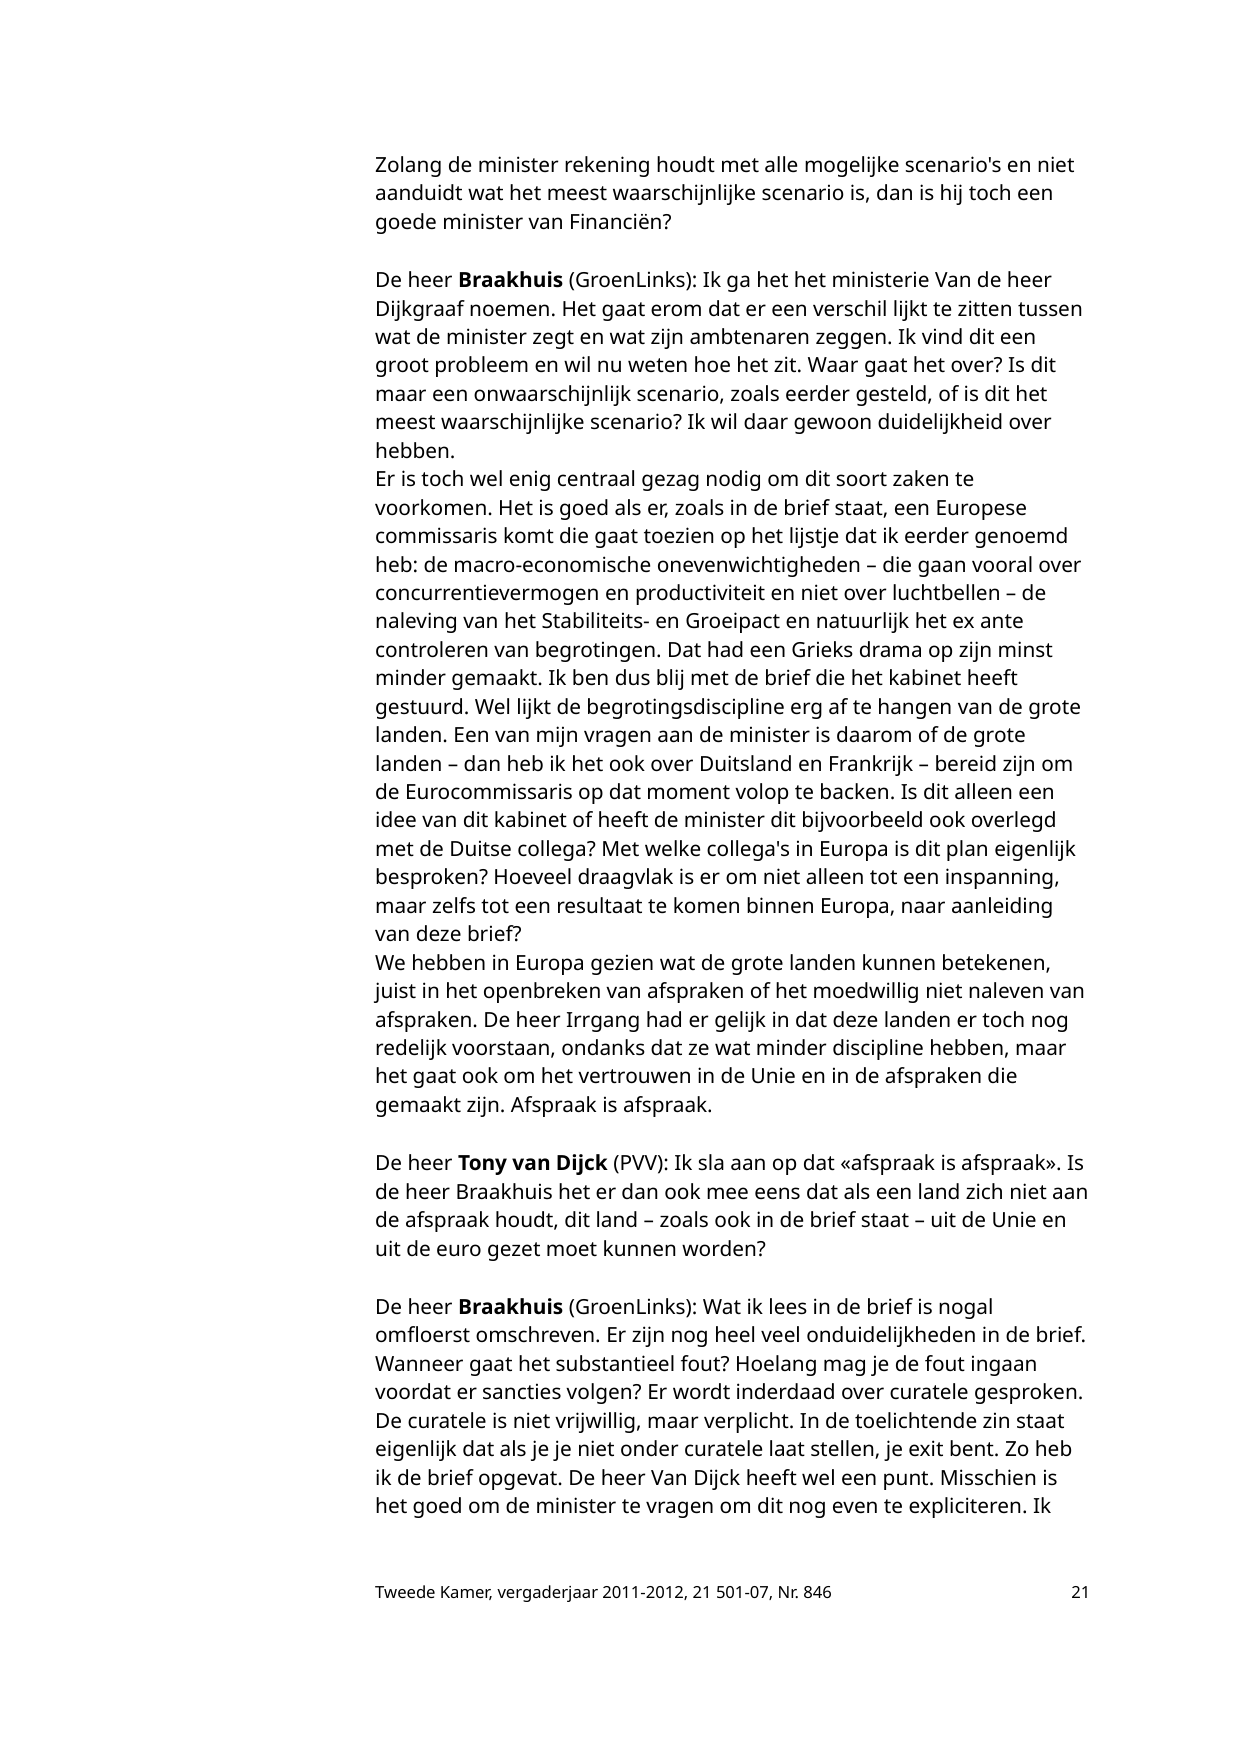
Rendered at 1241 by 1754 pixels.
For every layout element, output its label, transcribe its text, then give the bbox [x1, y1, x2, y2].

text De heer Braakhuis (GroenLinks): Wat ik lees in de brief is nogal omfloerst omschreven. Er zijn nog heel veel onduidelijkheden in de brief. Wanneer gaat het substantieel fout? Hoelang mag je de fout ingaan voordat er sancties volgen? Er wordt inderdaad over curatele gesproken. De curatele is niet vrijwillig, maar verplicht. In de toelichtende zin staat eigenlijk dat als je je niet onder curatele laat stellen, je exit bent. Zo heb ik de brief opgevat. De heer Van Dijck heeft wel een punt. Misschien is het goed om de minister te vragen om dit nog even te expliciteren. Ik [375, 1292, 1090, 1520]
text De heer Braakhuis (GroenLinks): Ik ga het het ministerie Van de heer Dijkgraaf noemen. Het gaat erom dat er een verschil lijkt te zitten tussen wat de minister zegt en wat zijn ambtenaren zeggen. Ik vind dit een groot probleem en wil nu weten hoe het zit. Waar gaat het over? Is dit maar een onwaarschijnlijk scenario, zoals eerder gesteld, of is dit het meest waarschijnlijke scenario? Ik wil daar gewoon duidelijkheid over hebben. [375, 265, 1090, 464]
text We hebben in Europa gezien wat de grote landen kunnen betekenen, juist in het openbreken van afspraken of het moedwillig niet naleven van afspraken. De heer Irrgang had er gelijk in dat deze landen er toch nog redelijk voorstaan, ondanks dat ze wat minder discipline hebben, maar het gaat ook om het vertrouwen in de Unie en in de afspraken die gemaakt zijn. Afspraak is afspraak. [375, 948, 1090, 1118]
text Zolang de minister rekening houdt met alle mogelijke scenario's en niet aanduidt wat het meest waarschijnlijke scenario is, dan is hij toch een goede minister van Financiën? [375, 150, 1090, 235]
text De heer Tony van Dijck (PVV): Ik sla aan op dat «afspraak is afspraak». Is de heer Braakhuis het er dan ook mee eens dat als een land zich niet aan de afspraak houdt, dit land – zoals ook in de brief staat – uit de Unie en uit de euro gezet moet kunnen worden? [375, 1148, 1090, 1262]
text Er is toch wel enig centraal gezag nodig om dit soort zaken te voorkomen. Het is goed als er, zoals in de brief staat, een Europese commissaris komt die gaat toezien op het lijstje dat ik eerder genoemd heb: de macro-economische onevenwichtigheden – die gaan vooral over concurrentievermogen en productiviteit en niet over luchtbellen – de naleving van het Stabiliteits- en Groeipact en natuurlijk het ex ante controleren van begrotingen. Dat had een Grieks drama op zijn minst minder gemaakt. Ik ben dus blij met de brief die het kabinet heeft gestuurd. Wel lijkt de begrotingsdiscipline erg af te hangen van de grote landen. Een van mijn vragen aan de minister is daarom of de grote landen – dan heb ik het ook over Duitsland en Frankrijk – bereid zijn om de Eurocommissaris op dat moment volop te backen. Is dit alleen een idee van dit kabinet of heeft de minister dit bijvoorbeeld ook overlegd met de Duitse collega? Met welke collega's in Europa is dit plan eigenlijk besproken? Hoeveel draagvlak is er om niet alleen tot een inspanning, maar zelfs tot een resultaat te komen binnen Europa, naar aanleiding van deze brief? [375, 464, 1090, 948]
